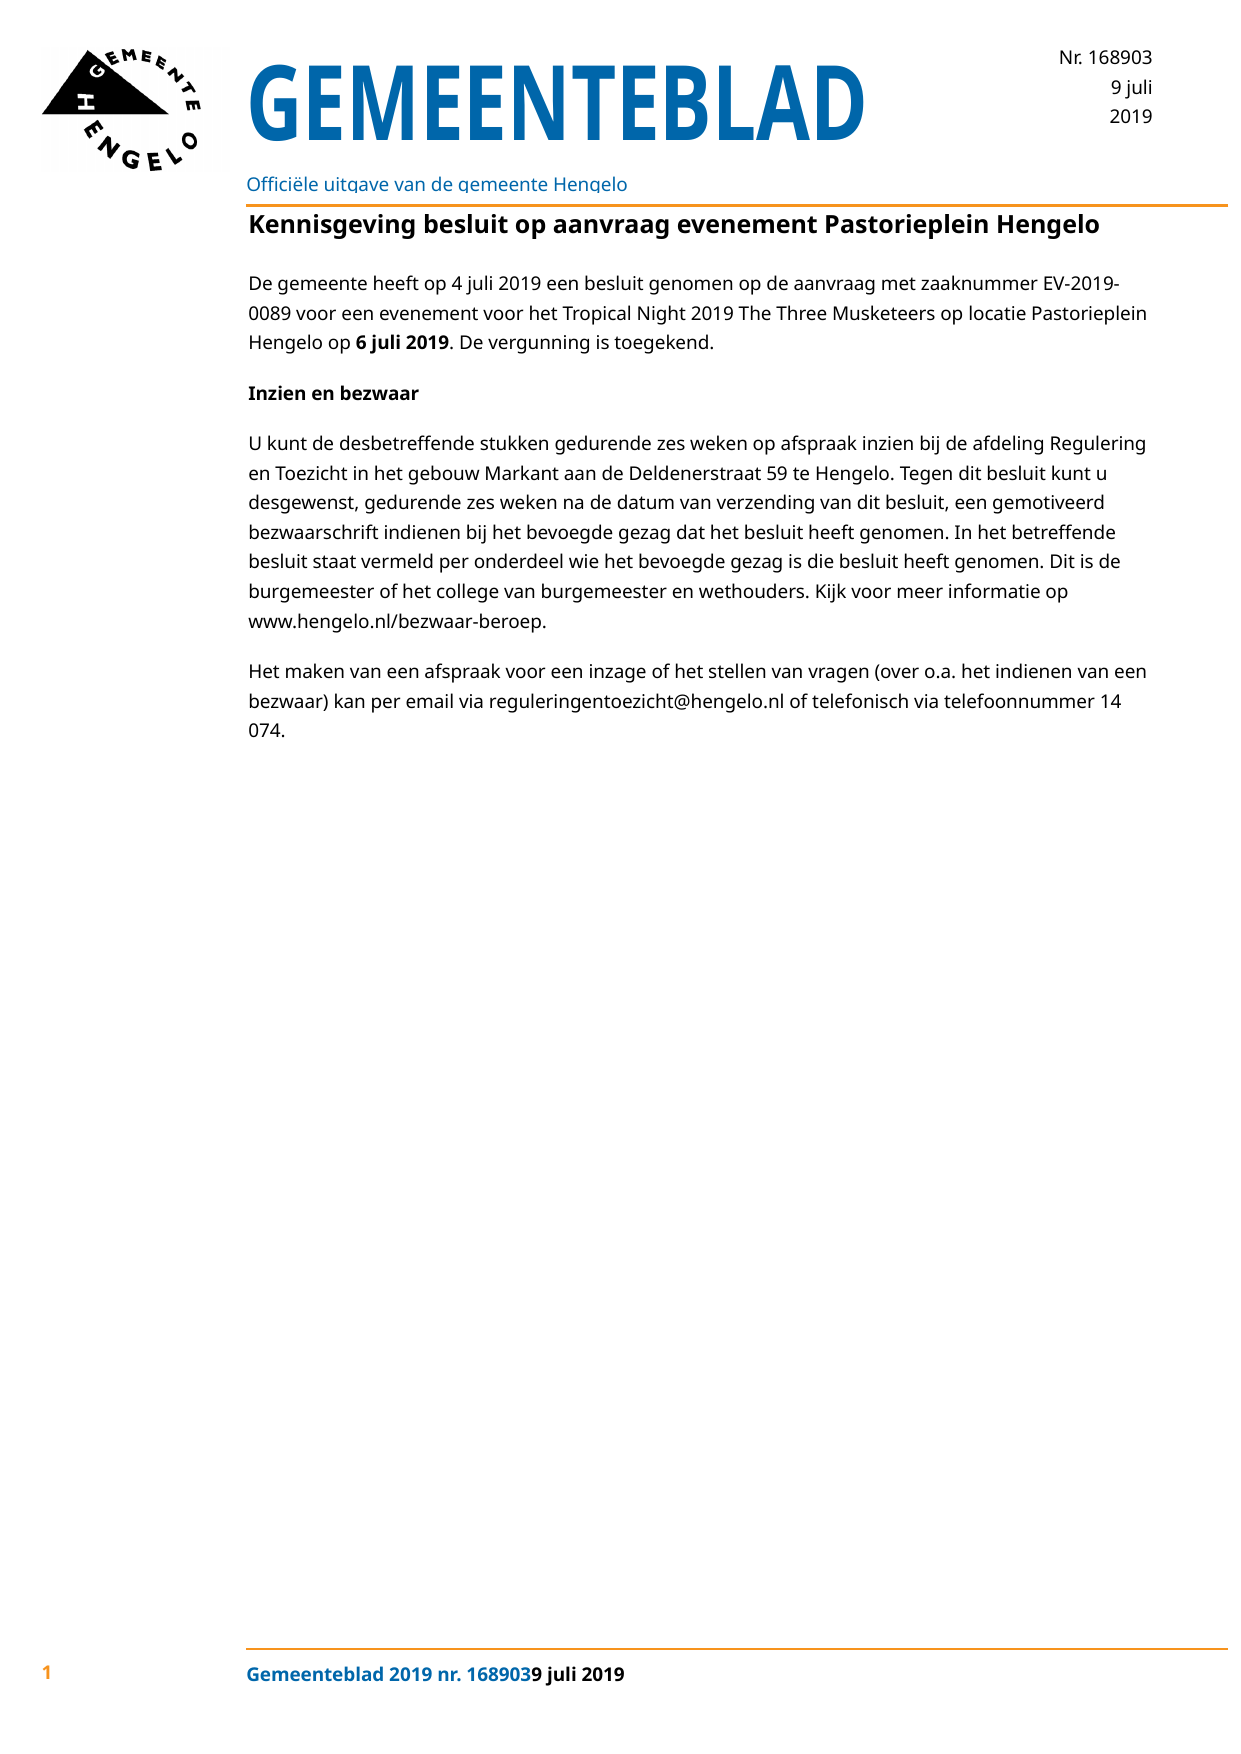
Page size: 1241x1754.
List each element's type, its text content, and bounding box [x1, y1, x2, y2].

text Het maken van een afspraak voor een inzage of het stellen van vragen (over o.a. het indienen van een bezwaar) kan per email via reguleringentoezicht@hengelo.nl of telefonisch via telefoonnummer 14 074. [248, 658, 1152, 743]
text De gemeente heeft op 4 juli 2019 een besluit genomen op de aanvraag met zaaknummer EV-2019-0089 voor een evenement voor het Tropical Night 2019 The Three Musketeers op locatie Pastorieplein Hengelo op 6 juli 2019. De vergunning is toegekend. [248, 270, 1152, 355]
text Inzien en bezwaar [248, 380, 1152, 406]
picture [41, 47, 231, 172]
text Kennisgeving besluit op aanvraag evenement Pastorieplein Hengelo [248, 207, 1152, 241]
text U kunt de desbetreffende stukken gedurende zes weken op afspraak inzien bij de afdeling Regulering en Toezicht in het gebouw Markant aan de Deldenerstraat 59 te Hengelo. Tegen dit besluit kunt u desgewenst, gedurende zes weken na de datum van verzending van dit besluit, een gemotiveerd bezwaarschrift indienen bij het bevoegde gezag dat het besluit heeft genomen. In het betreffende besluit staat vermeld per onderdeel wie het bevoegde gezag is die besluit heeft genomen. Dit is de burgemeester of het college van burgemeester en wethouders. Kijk voor meer informatie op www.hengelo.nl/bezwaar-beroep. [248, 430, 1152, 633]
